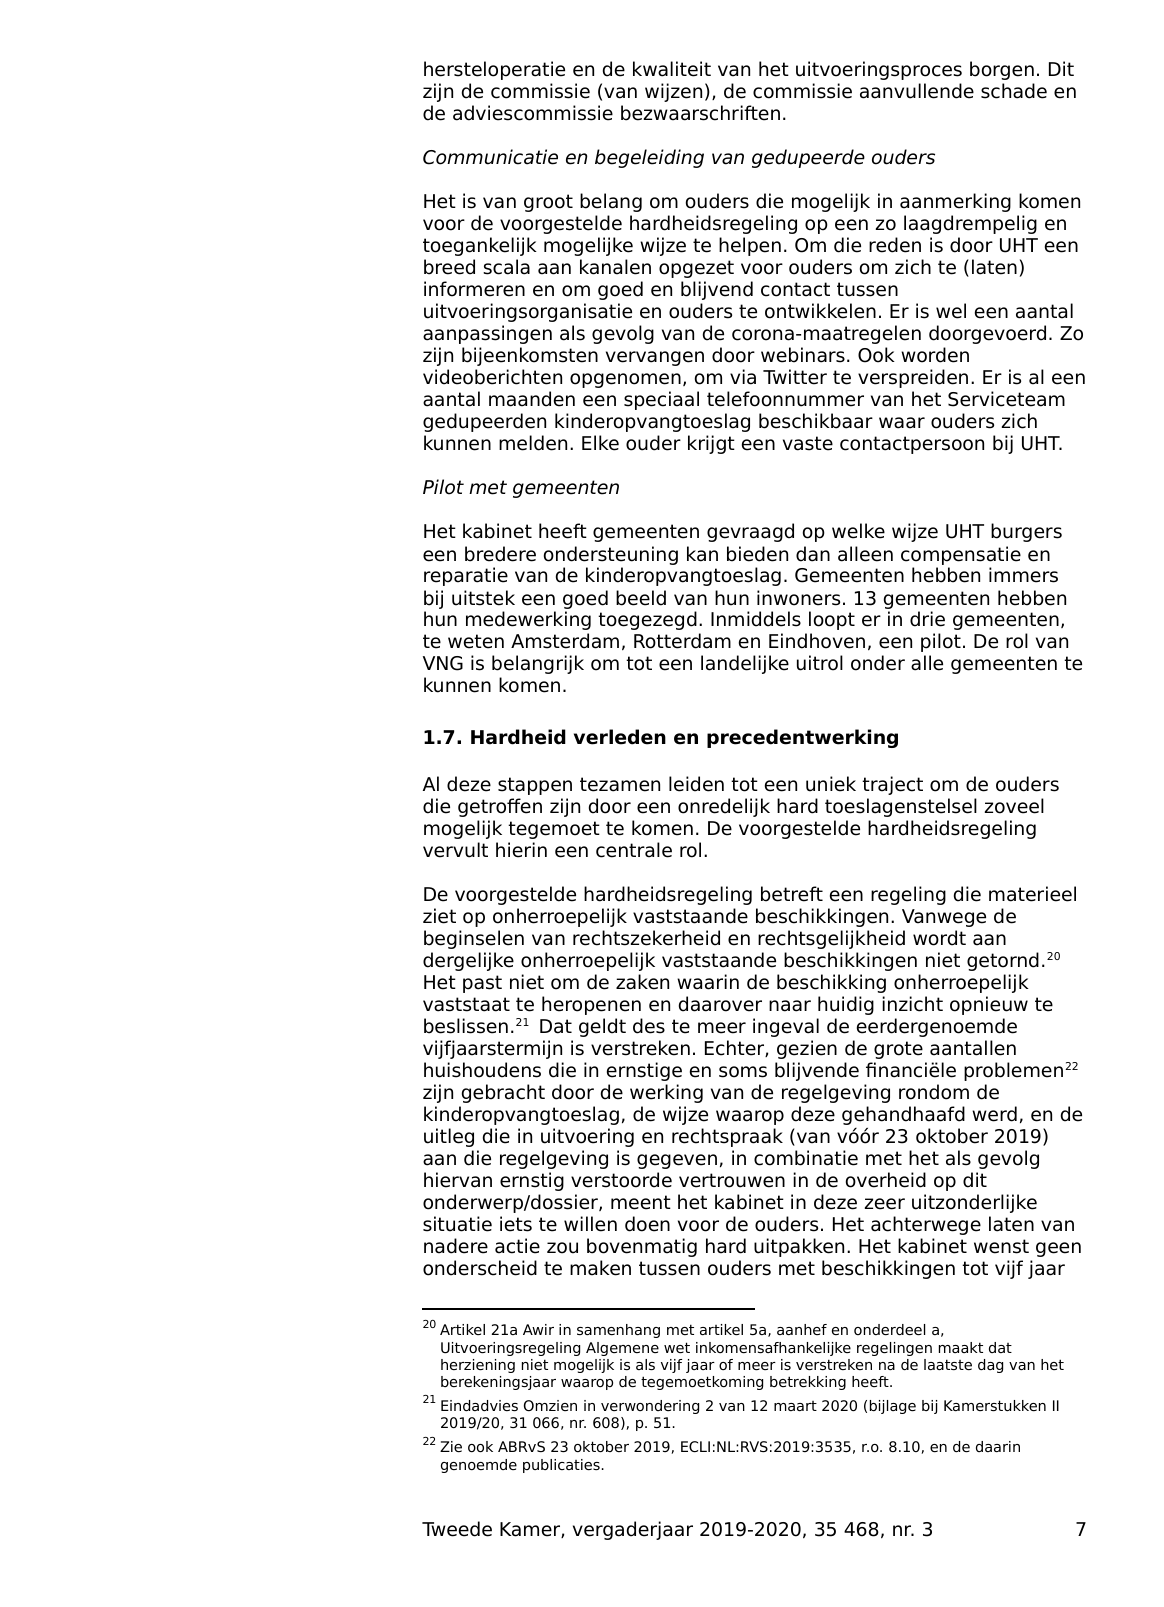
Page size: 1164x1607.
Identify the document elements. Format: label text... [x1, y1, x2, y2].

subtitle 1.7. Hardheid verleden en precedentwerking [422, 727, 1087, 749]
text Al deze stappen tezamen leiden tot een uniek traject om de ouders die getroffen zijn door een onredelijk hard toeslagenstelsel zoveel mogelijk tegemoet te komen. De voorgestelde hardheidsregeling vervult hierin een centrale rol. [422, 774, 1087, 862]
text De voorgestelde hardheidsregeling betreft een regeling die materieel ziet op onherroepelijk vaststaande beschikkingen. Vanwege de beginselen van rechtszekerheid en rechtsgelijkheid wordt aan dergelijke onherroepelijk vaststaande beschikkingen niet getornd. Het past niet om de zaken waarin de beschikking onherroepelijk vaststaat te heropenen en daarover naar huidig inzicht opnieuw te beslissen. Dat geldt des te meer ingeval de eerdergenoemde vijfjaarstermijn is verstreken. Echter, gezien de grote aantallen huishoudens die in ernstige en soms blijvende financiële problemen zijn gebracht door de werking van de regelgeving rondom de kinderopvangtoeslag, de wijze waarop deze gehandhaafd werd, en de uitleg die in uitvoering en rechtspraak (van vóór 23 oktober 2019) aan die regelgeving is gegeven, in combinatie met het als gevolg hiervan ernstig verstoorde vertrouwen in de overheid op dit onderwerp/dossier, meent het kabinet in deze zeer uitzonderlijke situatie iets te willen doen voor de ouders. Het achterwege laten van nadere actie zou bovenmatig hard uitpakken. Het kabinet wenst geen onderscheid te maken tussen ouders met beschikkingen tot vijf jaar [422, 884, 1087, 1280]
subtitle Communicatie en begeleiding van gedupeerde ouders [422, 147, 1087, 169]
text Het kabinet heeft gemeenten gevraagd op welke wijze UHT burgers een bredere ondersteuning kan bieden dan alleen compensatie en reparatie van de kinderopvangtoeslag. Gemeenten hebben immers bij uitstek een goed beeld van hun inwoners. 13 gemeenten hebben hun medewerking toegezegd. Inmiddels loopt er in drie gemeenten, te weten Amsterdam, Rotterdam en Eindhoven, een pilot. De rol van VNG is belangrijk om tot een landelijke uitrol onder alle gemeenten te kunnen komen. [422, 521, 1087, 697]
text Het is van groot belang om ouders die mogelijk in aanmerking komen voor de voorgestelde hardheidsregeling op een zo laagdrempelig en toegankelijk mogelijke wijze te helpen. Om die reden is door UHT een breed scala aan kanalen opgezet voor ouders om zich te (laten) informeren en om goed en blijvend contact tussen uitvoeringsorganisatie en ouders te ontwikkelen. Er is wel een aantal aanpassingen als gevolg van de corona-maatregelen doorgevoerd. Zo zijn bijeenkomsten vervangen door webinars. Ook worden videoberichten opgenomen, om via Twitter te verspreiden. Er is al een aantal maanden een speciaal telefoonnummer van het Serviceteam gedupeerden kinderopvangtoeslag beschikbaar waar ouders zich kunnen melden. Elke ouder krijgt een vaste contactpersoon bij UHT. [422, 191, 1087, 455]
subtitle Pilot met gemeenten [422, 477, 1087, 499]
text Zie ook ABRvS 23 oktober 2019, ECLI:NL:RVS:2019:3535, r.o. 8.10, en de daarin genoemde publicaties. [422, 1435, 1087, 1474]
text Eindadvies Omzien in verwondering 2 van 12 maart 2020 (bijlage bij Kamerstukken II 2019/20, 31 066, nr. 608), p. 51. [422, 1393, 1087, 1432]
text hersteloperatie en de kwaliteit van het uitvoeringsproces borgen. Dit zijn de commissie (van wijzen), de commissie aanvullende schade en de adviescommissie bezwaarschriften. [422, 59, 1087, 125]
text Artikel 21a Awir in samenhang met artikel 5a, aanhef en onderdeel a, Uitvoeringsregeling Algemene wet inkomensafhankelijke regelingen maakt dat herziening niet mogelijk is als vijf jaar of meer is verstreken na de laatste dag van het berekeningsjaar waarop de tegemoetkoming betrekking heeft. [422, 1318, 1087, 1391]
